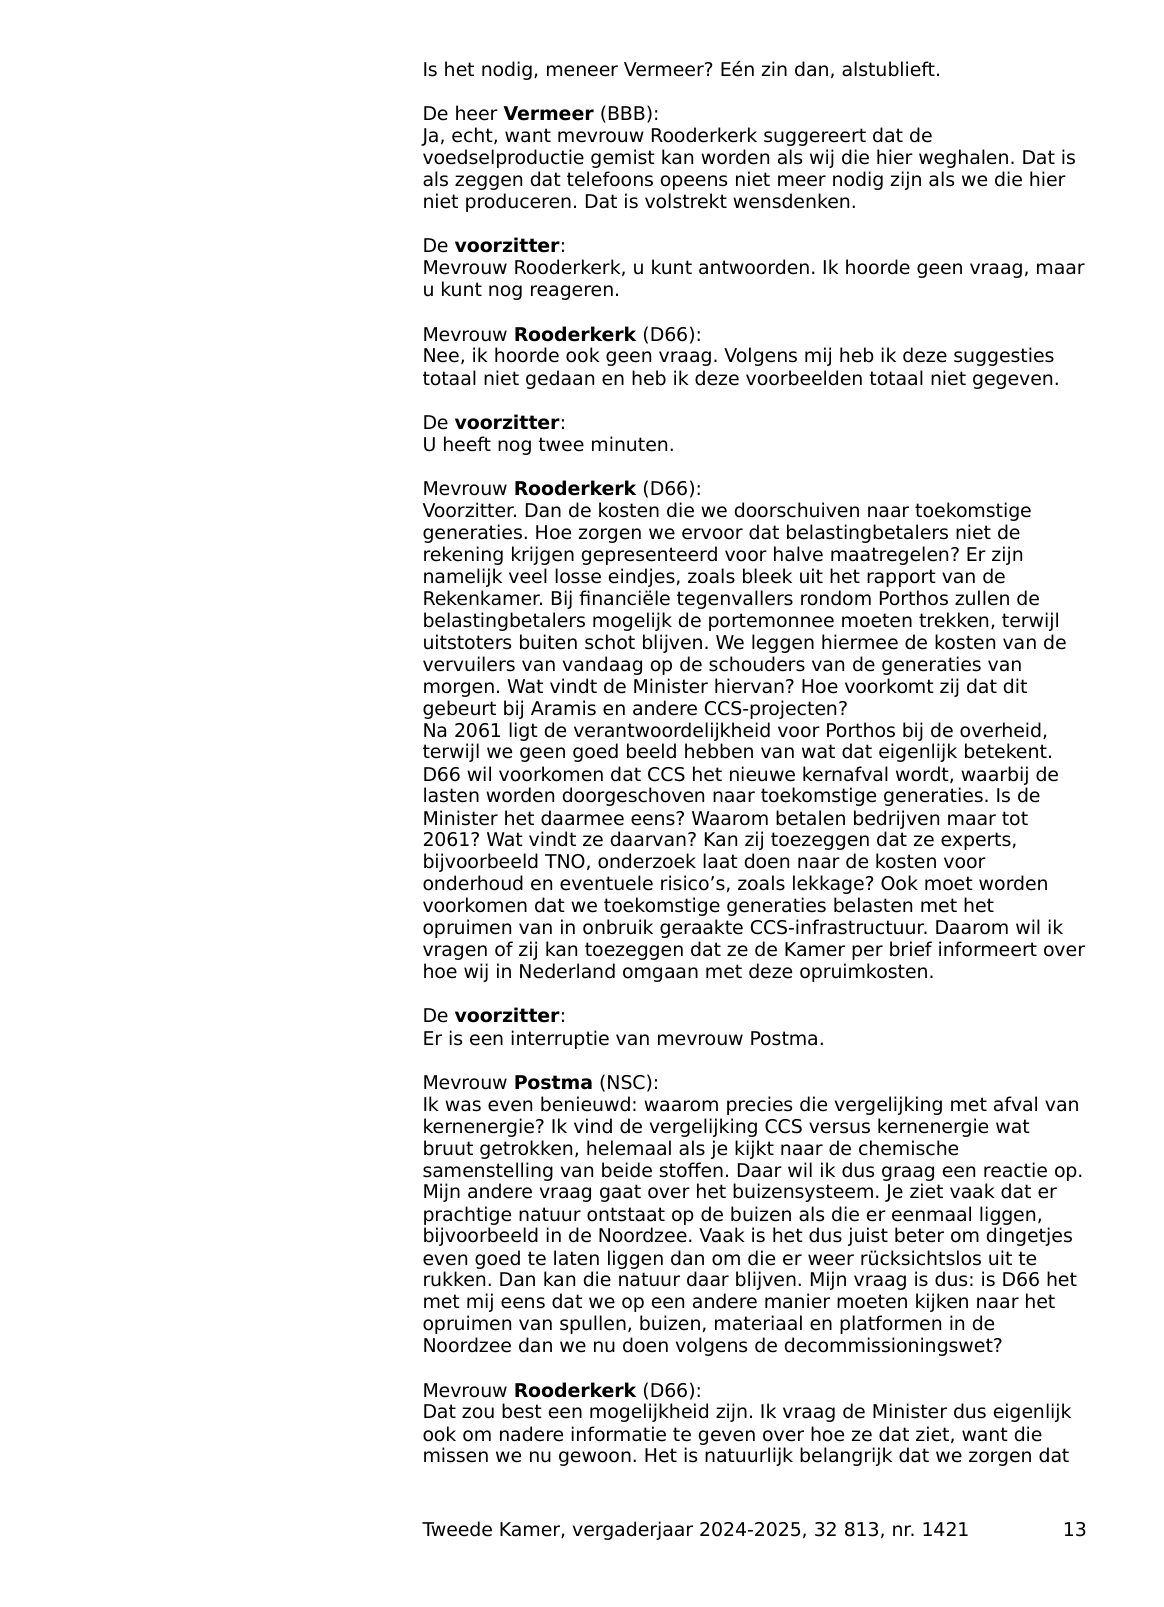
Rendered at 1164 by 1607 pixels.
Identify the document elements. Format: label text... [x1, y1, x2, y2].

text Na 2061 ligt de verantwoordelijkheid voor Porthos bij de overheid, terwijl we geen goed beeld hebben van wat dat eigenlijk betekent. D66 wil voorkomen dat CCS het nieuwe kernafval wordt, waarbij de lasten worden doorgeschoven naar toekomstige generaties. Is de Minister het daarmee eens? Waarom betalen bedrijven maar tot 2061? Wat vindt ze daarvan? Kan zij toezeggen dat ze experts, bijvoorbeeld TNO, onderzoek laat doen naar de kosten voor onderhoud en eventuele risico’s, zoals lekkage? Ook moet worden voorkomen dat we toekomstige generaties belasten met het opruimen van in onbruik geraakte CCS-infrastructuur. Daarom wil ik vragen of zij kan toezeggen dat ze de Kamer per brief informeert over hoe wij in Nederland omgaan met deze opruimkosten. [422, 719, 1087, 983]
text Nee, ik hoorde ook geen vraag. Volgens mij heb ik deze suggesties totaal niet gedaan en heb ik deze voorbeelden totaal niet gegeven. [422, 345, 1087, 389]
text Mevrouw Rooderkerk (D66): [422, 1379, 1087, 1401]
text Mevrouw Rooderkerk (D66): [422, 478, 1087, 500]
text De voorzitter: [422, 235, 1087, 257]
text Dat zou best een mogelijkheid zijn. Ik vraag de Minister dus eigenlijk ook om nadere informatie te geven over hoe ze dat ziet, want die missen we nu gewoon. Het is natuurlijk belangrijk dat we zorgen dat [422, 1401, 1087, 1467]
text Ja, echt, want mevrouw Rooderkerk suggereert dat de voedselproductie gemist kan worden als wij die hier weghalen. Dat is als zeggen dat telefoons opeens niet meer nodig zijn als we die hier niet produceren. Dat is volstrekt wensdenken. [422, 125, 1087, 213]
text Er is een interruptie van mevrouw Postma. [422, 1027, 1087, 1049]
text Is het nodig, meneer Vermeer? Eén zin dan, alstublieft. [422, 59, 1087, 81]
text De voorzitter: [422, 412, 1087, 433]
text U heeft nog twee minuten. [422, 433, 1087, 456]
text Voorzitter. Dan de kosten die we doorschuiven naar toekomstige generaties. Hoe zorgen we ervoor dat belastingbetalers niet de rekening krijgen gepresenteerd voor halve maatregelen? Er zijn namelijk veel losse eindjes, zoals bleek uit het rapport van de Rekenkamer. Bij financiële tegenvallers rondom Porthos zullen de belastingbetalers mogelijk de portemonnee moeten trekken, terwijl uitstoters buiten schot blijven. We leggen hiermee de kosten van de vervuilers van vandaag op de schouders van de generaties van morgen. Wat vindt de Minister hiervan? Hoe voorkomt zij dat dit gebeurt bij Aramis en andere CCS-projecten? [422, 500, 1087, 719]
text De voorzitter: [422, 1005, 1087, 1027]
text Mevrouw Rooderkerk, u kunt antwoorden. Ik hoorde geen vraag, maar u kunt nog reageren. [422, 257, 1087, 301]
text Mevrouw Postma (NSC): [422, 1072, 1087, 1093]
text Mevrouw Rooderkerk (D66): [422, 323, 1087, 345]
text De heer Vermeer (BBB): [422, 103, 1087, 125]
text Ik was even benieuwd: waarom precies die vergelijking met afval van kernenergie? Ik vind de vergelijking CCS versus kernenergie wat bruut getrokken, helemaal als je kijkt naar de chemische samenstelling van beide stoffen. Daar wil ik dus graag een reactie op. Mijn andere vraag gaat over het buizensysteem. Je ziet vaak dat er prachtige natuur ontstaat op de buizen als die er eenmaal liggen, bijvoorbeeld in de Noordzee. Vaak is het dus juist beter om dingetjes even goed te laten liggen dan om die er weer rücksichtslos uit te rukken. Dan kan die natuur daar blijven. Mijn vraag is dus: is D66 het met mij eens dat we op een andere manier moeten kijken naar het opruimen van spullen, buizen, materiaal en platformen in de Noordzee dan we nu doen volgens de decommissioningswet? [422, 1093, 1087, 1357]
